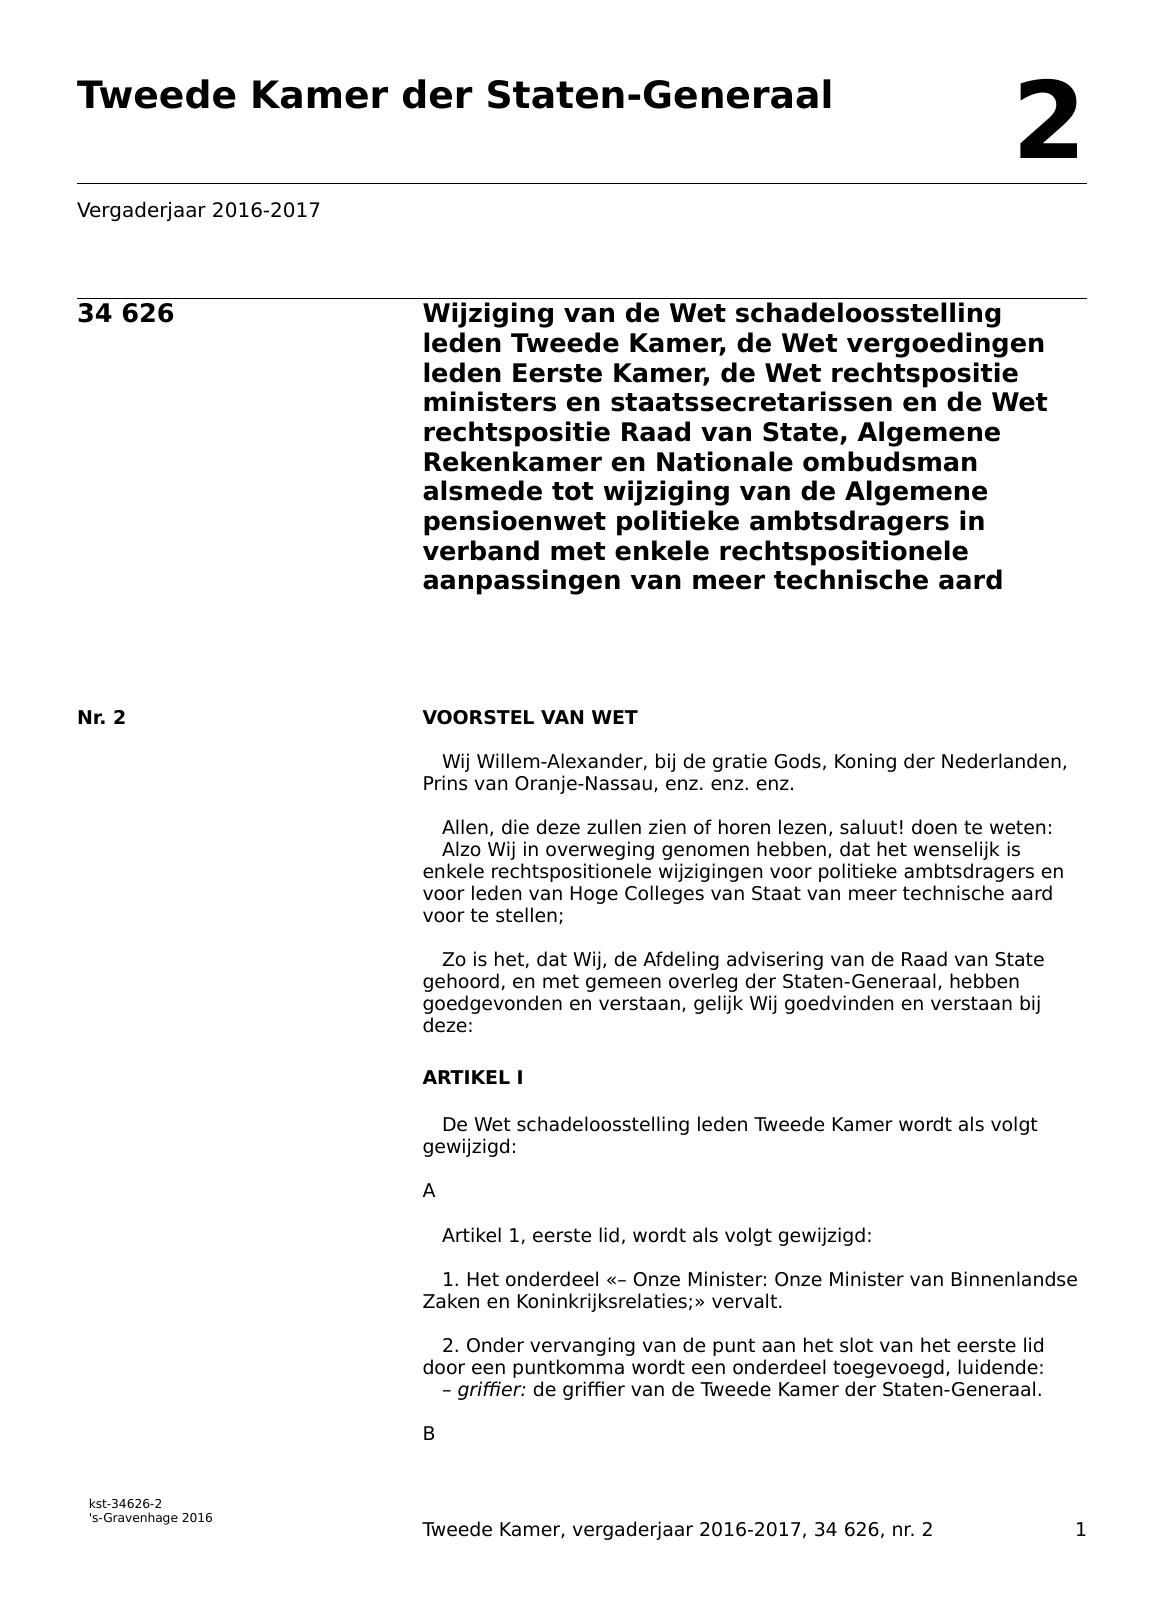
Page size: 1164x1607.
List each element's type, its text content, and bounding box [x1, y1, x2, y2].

text Wij Willem-Alexander, bij de gratie Gods, Koning der Nederlanden, Prins van Oranje-Nassau, enz. enz. enz. [422, 751, 1087, 795]
text B [422, 1423, 1087, 1445]
table_header 2 [886, 59, 1087, 183]
text De Wet schadeloosstelling leden Tweede Kamer wordt als volgt gewijzigd: [422, 1114, 1087, 1158]
table_cell Vergaderjaar 2016-2017 [77, 184, 1087, 298]
text 's-Gravenhage 2016 [88, 1511, 323, 1525]
text – griffier: de griffier van de Tweede Kamer der Staten-Generaal. [422, 1379, 1087, 1401]
text Alzo Wij in overweging genomen hebben, dat het wenselijk is enkele rechtspositionele wijzigingen voor politieke ambtsdragers en voor leden van Hoge Colleges van Staat van meer technische aard voor te stellen; [422, 839, 1087, 927]
text 2. Onder vervanging van de punt aan het slot van het eerste lid door een puntkomma wordt een onderdeel toegevoegd, luidende: [422, 1335, 1087, 1379]
text A [422, 1180, 1087, 1202]
text Artikel 1, eerste lid, wordt als volgt gewijzigd: [422, 1224, 1087, 1246]
text 1. Het onderdeel «– Onze Minister: Onze Minister van Binnenlandse Zaken en Koninkrijksrelaties;» vervalt. [422, 1269, 1087, 1313]
text Zo is het, dat Wij, de Afdeling advisering van de Raad van State gehoord, en met gemeen overleg der Staten-Generaal, hebben goedgevonden en verstaan, gelijk Wij goedvinden en verstaan bij deze: [422, 949, 1087, 1037]
subtitle ARTIKEL I [422, 1067, 1087, 1089]
table_header Tweede Kamer der Staten-Generaal [77, 59, 886, 183]
subtitle 34 626 Wijziging van de Wet schadeloosstelling leden Tweede Kamer, de Wet vergoedingen leden Eerste Kamer, de Wet rechtspositie ministers en staatssecretarissen en de Wet rechtspositie Raad van State, Algemene Rekenkamer en Nationale ombudsman alsmede tot wijziging van de Algemene pensioenwet politieke ambtsdragers in verband met enkele rechtspositionele aanpassingen van meer technische aard [77, 299, 1087, 596]
subtitle Nr. 2 VOORSTEL VAN WET [77, 707, 1087, 729]
text kst-34626-2 [88, 1497, 323, 1511]
text Allen, die deze zullen zien of horen lezen, saluut! doen te weten: [422, 817, 1087, 839]
